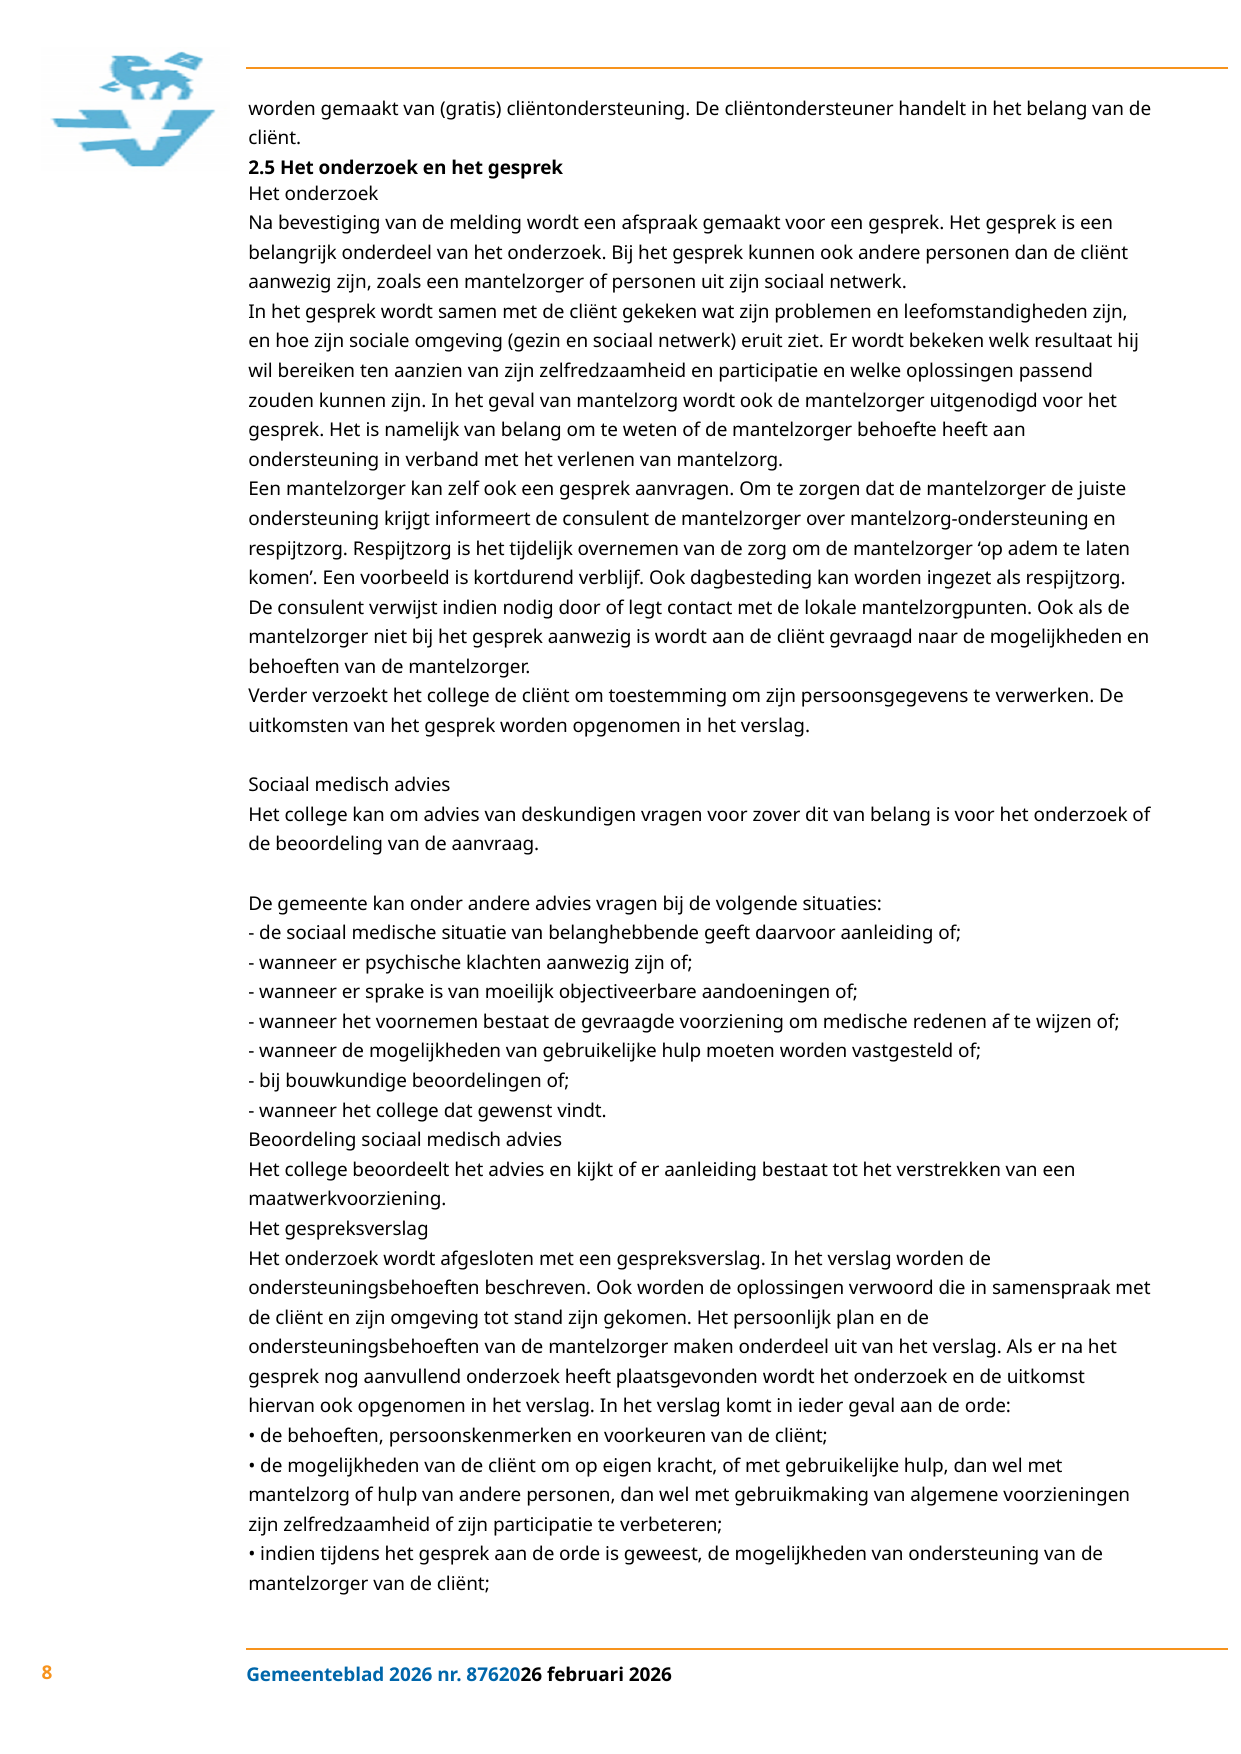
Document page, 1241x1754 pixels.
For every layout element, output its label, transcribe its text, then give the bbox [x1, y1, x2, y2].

text - wanneer er sprake is van moeilijk objectiveerbare aandoeningen of; [248, 978, 1152, 1004]
text - wanneer het voornemen bestaat de gevraagde voorziening om medische redenen af te wijzen of; [248, 1008, 1152, 1034]
text In het gesprek wordt samen met de cliënt gekeken wat zijn problemen en leefomstandigheden zijn, en hoe zijn sociale omgeving (gezin en sociaal netwerk) eruit ziet. Er wordt bekeken welk resultaat hij wil bereiken ten aanzien van zijn zelfredzaamheid en participatie en welke oplossingen passend zouden kunnen zijn. In het geval van mantelzorg wordt ook de mantelzorger uitgenodigd voor het gesprek. Het is namelijk van belang om te weten of de mantelzorger behoefte heeft aan ondersteuning in verband met het verlenen van mantelzorg. [248, 298, 1152, 472]
text • indien tijdens het gesprek aan de orde is geweest, de mogelijkheden van ondersteuning van de mantelzorger van de cliënt; [248, 1541, 1152, 1596]
text - wanneer de mogelijkheden van gebruikelijke hulp moeten worden vastgesteld of; [248, 1038, 1152, 1063]
text Het gespreksverslag [248, 1215, 1152, 1241]
text • de behoeften, persoonskenmerken en voorkeuren van de cliënt; [248, 1422, 1152, 1448]
text Het onderzoek wordt afgesloten met een gespreksverslag. In het verslag worden de ondersteuningsbehoeften beschreven. Ook worden de oplossingen verwoord die in samenspraak met de cliënt en zijn omgeving tot stand zijn gekomen. Het persoonlijk plan en de ondersteuningsbehoeften van de mantelzorger maken onderdeel uit van het verslag. Als er na het gesprek nog aanvullend onderzoek heeft plaatsgevonden wordt het onderzoek en de uitkomst hiervan ook opgenomen in het verslag. In het verslag komt in ieder geval aan de orde: [248, 1245, 1152, 1418]
text • de mogelijkheden van de cliënt om op eigen kracht, of met gebruikelijke hulp, dan wel met mantelzorg of hulp van andere personen, dan wel met gebruikmaking van algemene voorzieningen zijn zelfredzaamheid of zijn participatie te verbeteren; [248, 1452, 1152, 1537]
text - de sociaal medische situatie van belanghebbende geeft daarvoor aanleiding of; [248, 919, 1152, 945]
text Na bevestiging van de melding wordt een afspraak gemaakt voor een gesprek. Het gesprek is een belangrijk onderdeel van het onderzoek. Bij het gesprek kunnen ook andere personen dan de cliënt aanwezig zijn, zoals een mantelzorger of personen uit zijn sociaal netwerk. [248, 209, 1152, 294]
text Het college kan om advies van deskundigen vragen voor zover dit van belang is voor het onderzoek of de beoordeling van de aanvraag. [248, 801, 1152, 856]
text De gemeente kan onder andere advies vragen bij de volgende situaties: [248, 890, 1152, 915]
text - wanneer er psychische klachten aanwezig zijn of; [248, 949, 1152, 974]
text Beoordeling sociaal medisch advies [248, 1126, 1152, 1152]
picture [41, 47, 231, 172]
text Een mantelzorger kan zelf ook een gesprek aanvragen. Om te zorgen dat de mantelzorger de juiste ondersteuning krijgt informeert de consulent de mantelzorger over mantelzorg-ondersteuning en respijtzorg. Respijtzorg is het tijdelijk overnemen van de zorg om de mantelzorger ‘op adem te laten komen’. Een voorbeeld is kortdurend verblijf. Ook dagbesteding kan worden ingezet als respijtzorg. [248, 476, 1152, 590]
text De consulent verwijst indien nodig door of legt contact met de lokale mantelzorgpunten. Ook als de mantelzorger niet bij het gesprek aanwezig is wordt aan de cliënt gevraagd naar de mogelijkheden en behoeften van de mantelzorger. [248, 594, 1152, 679]
text worden gemaakt van (gratis) cliëntondersteuning. De cliëntondersteuner handelt in het belang van de cliënt. [248, 95, 1152, 150]
text Het onderzoek [248, 180, 1152, 205]
text - wanneer het college dat gewenst vindt. [248, 1097, 1152, 1122]
text Sociaal medisch advies [248, 771, 1152, 797]
text Het college beoordeelt het advies en kijkt of er aanleiding bestaat tot het verstrekken van een maatwerkvoorziening. [248, 1156, 1152, 1211]
text - bij bouwkundige beoordelingen of; [248, 1067, 1152, 1093]
text 2.5 Het onderzoek en het gesprek [248, 154, 1152, 180]
text Verder verzoekt het college de cliënt om toestemming om zijn persoonsgegevens te verwerken. De uitkomsten van het gesprek worden opgenomen in het verslag. [248, 683, 1152, 738]
